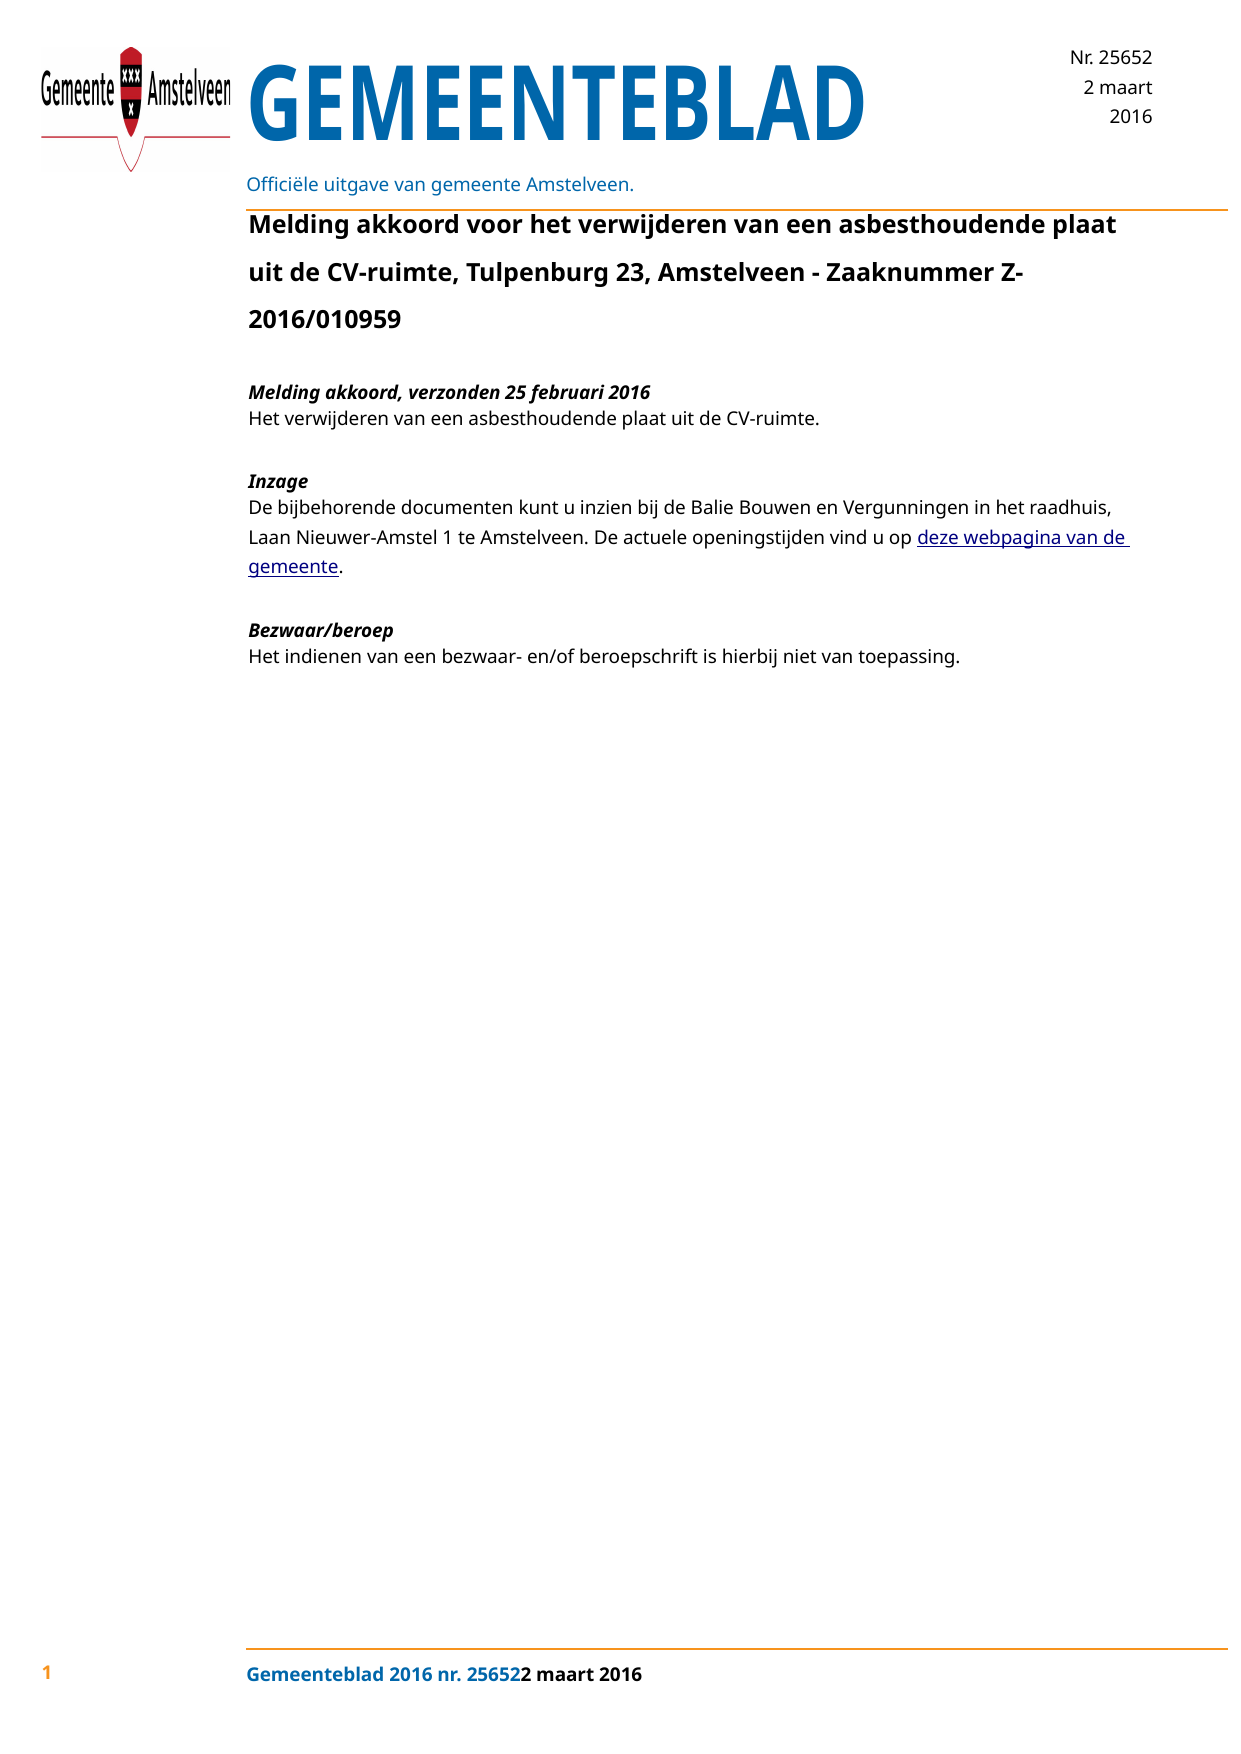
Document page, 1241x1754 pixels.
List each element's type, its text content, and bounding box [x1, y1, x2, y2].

text De bijbehorende documenten kunt u inzien bij de Balie Bouwen en Vergunningen in het raadhuis, Laan Nieuwer-Amstel 1 te Amstelveen. De actuele openingstijden vind u op deze webpagina van de gemeente. [248, 494, 1152, 579]
text Het indienen van een bezwaar- en/of beroepschrift is hierbij niet van toepassing. [248, 643, 1152, 669]
text Inzage [248, 469, 1152, 494]
text Bezwaar/beroep [248, 618, 1152, 643]
text Melding akkoord voor het verwijderen van een asbesthoudende plaat uit de CV-ruimte, Tulpenburg 23, Amstelveen - Zaaknummer Z-2016/010959 [248, 211, 1152, 336]
picture [41, 47, 231, 172]
text Melding akkoord, verzonden 25 februari 2016 [248, 379, 1152, 405]
text Het verwijderen van een asbesthoudende plaat uit de CV-ruimte. [248, 405, 1152, 431]
